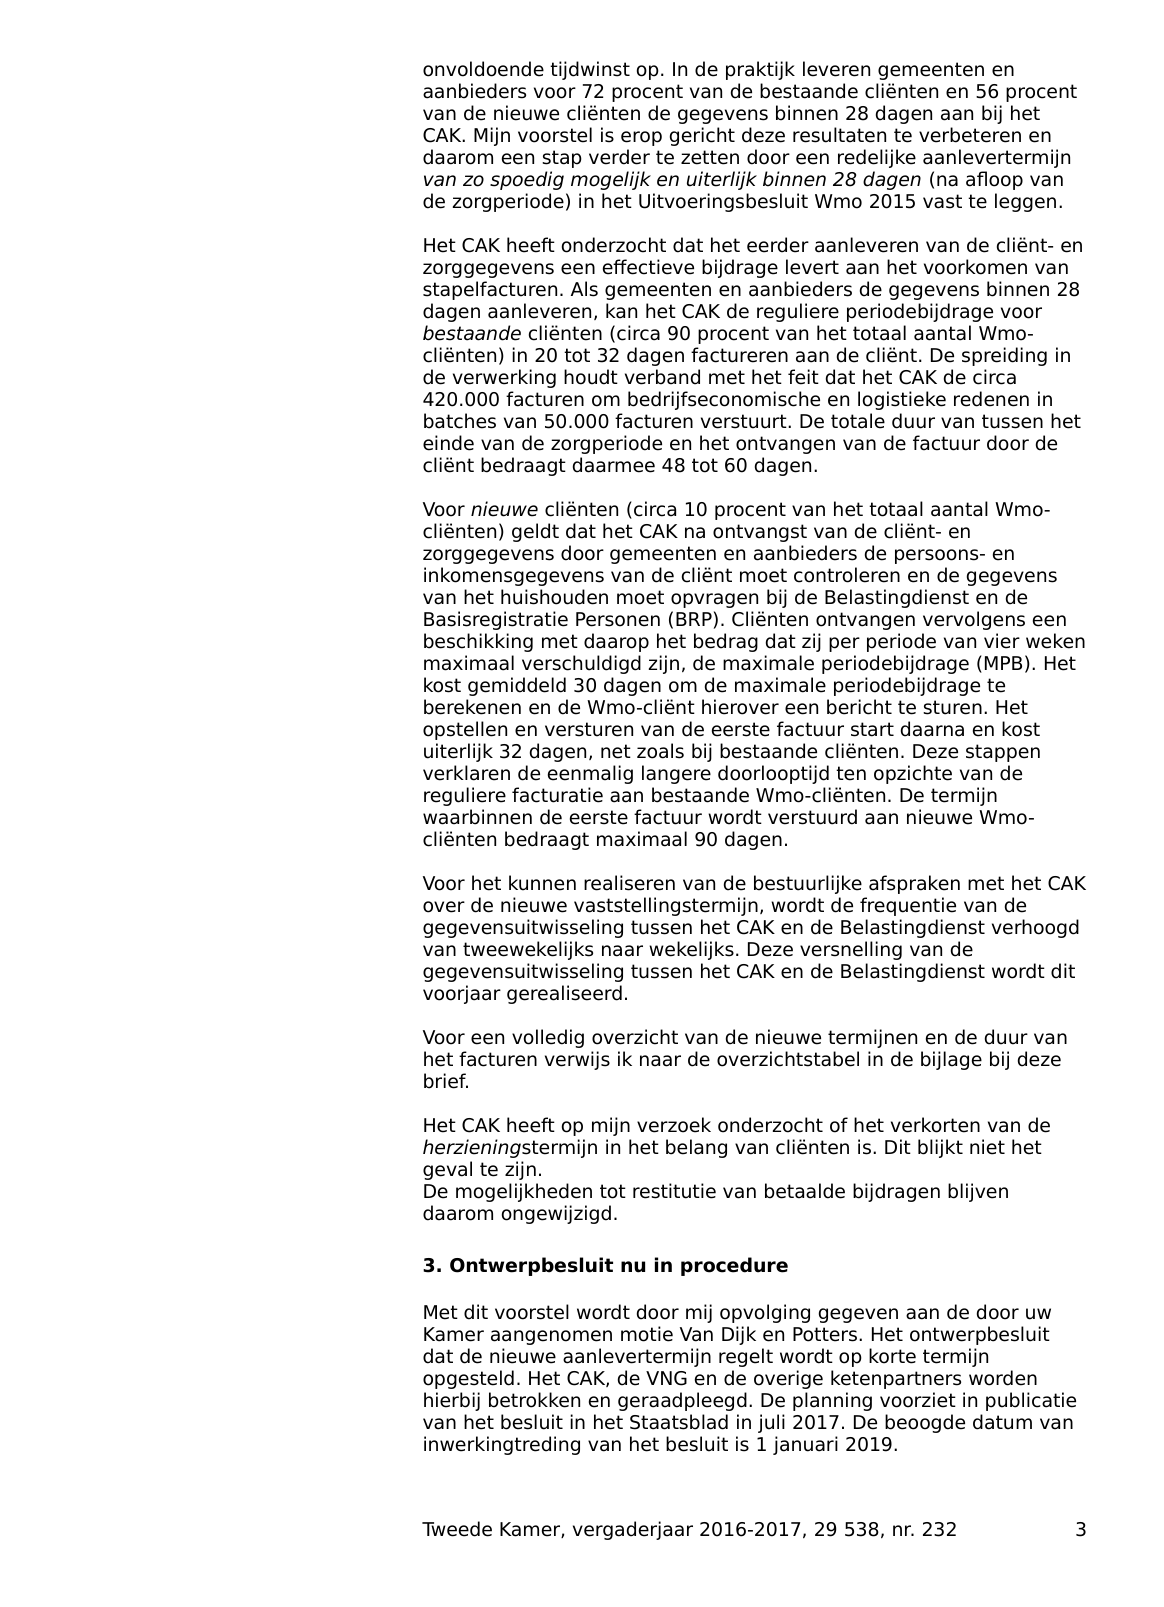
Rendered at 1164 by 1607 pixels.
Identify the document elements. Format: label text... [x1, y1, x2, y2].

text De mogelijkheden tot restitutie van betaalde bijdragen blijven daarom ongewijzigd. [422, 1181, 1087, 1225]
text Voor het kunnen realiseren van de bestuurlijke afspraken met het CAK over de nieuwe vaststellingstermijn, wordt de frequentie van de gegevensuitwisseling tussen het CAK en de Belastingdienst verhoogd van tweewekelijks naar wekelijks. Deze versnelling van de gegevensuitwisseling tussen het CAK en de Belastingdienst wordt dit voorjaar gerealiseerd. [422, 873, 1087, 1005]
subtitle 3. Ontwerpbesluit nu in procedure [422, 1255, 1087, 1277]
text Met dit voorstel wordt door mij opvolging gegeven aan de door uw Kamer aangenomen motie Van Dijk en Potters. Het ontwerpbesluit dat de nieuwe aanlevertermijn regelt wordt op korte termijn opgesteld. Het CAK, de VNG en de overige ketenpartners worden hierbij betrokken en geraadpleegd. De planning voorziet in publicatie van het besluit in het Staatsblad in juli 2017. De beoogde datum van inwerkingtreding van het besluit is 1 januari 2019. [422, 1302, 1087, 1456]
text Voor nieuwe cliënten (circa 10 procent van het totaal aantal Wmo-cliënten) geldt dat het CAK na ontvangst van de cliënt- en zorggegevens door gemeenten en aanbieders de persoons- en inkomensgegevens van de cliënt moet controleren en de gegevens van het huishouden moet opvragen bij de Belastingdienst en de Basisregistratie Personen (BRP). Cliënten ontvangen vervolgens een beschikking met daarop het bedrag dat zij per periode van vier weken maximaal verschuldigd zijn, de maximale periodebijdrage (MPB). Het kost gemiddeld 30 dagen om de maximale periodebijdrage te berekenen en de Wmo-cliënt hierover een bericht te sturen. Het opstellen en versturen van de eerste factuur start daarna en kost uiterlijk 32 dagen, net zoals bij bestaande cliënten. Deze stappen verklaren de eenmalig langere doorlooptijd ten opzichte van de reguliere facturatie aan bestaande Wmo-cliënten. De termijn waarbinnen de eerste factuur wordt verstuurd aan nieuwe Wmo-cliënten bedraagt maximaal 90 dagen. [422, 499, 1087, 851]
text Het CAK heeft op mijn verzoek onderzocht of het verkorten van de herzieningstermijn in het belang van cliënten is. Dit blijkt niet het geval te zijn. [422, 1115, 1087, 1181]
text Voor een volledig overzicht van de nieuwe termijnen en de duur van het facturen verwijs ik naar de overzichtstabel in de bijlage bij deze brief. [422, 1027, 1087, 1093]
text Het CAK heeft onderzocht dat het eerder aanleveren van de cliënt- en zorggegevens een effectieve bijdrage levert aan het voorkomen van stapelfacturen. Als gemeenten en aanbieders de gegevens binnen 28 dagen aanleveren, kan het CAK de reguliere periodebijdrage voor bestaande cliënten (circa 90 procent van het totaal aantal Wmo-cliënten) in 20 tot 32 dagen factureren aan de cliënt. De spreiding in de verwerking houdt verband met het feit dat het CAK de circa 420.000 facturen om bedrijfseconomische en logistieke redenen in batches van 50.000 facturen verstuurt. De totale duur van tussen het einde van de zorgperiode en het ontvangen van de factuur door de cliënt bedraagt daarmee 48 tot 60 dagen. [422, 235, 1087, 477]
text onvoldoende tijdwinst op. In de praktijk leveren gemeenten en aanbieders voor 72 procent van de bestaande cliënten en 56 procent van de nieuwe cliënten de gegevens binnen 28 dagen aan bij het CAK. Mijn voorstel is erop gericht deze resultaten te verbeteren en daarom een stap verder te zetten door een redelijke aanlevertermijn van zo spoedig mogelijk en uiterlijk binnen 28 dagen (na afloop van de zorgperiode) in het Uitvoeringsbesluit Wmo 2015 vast te leggen. [422, 59, 1087, 213]
